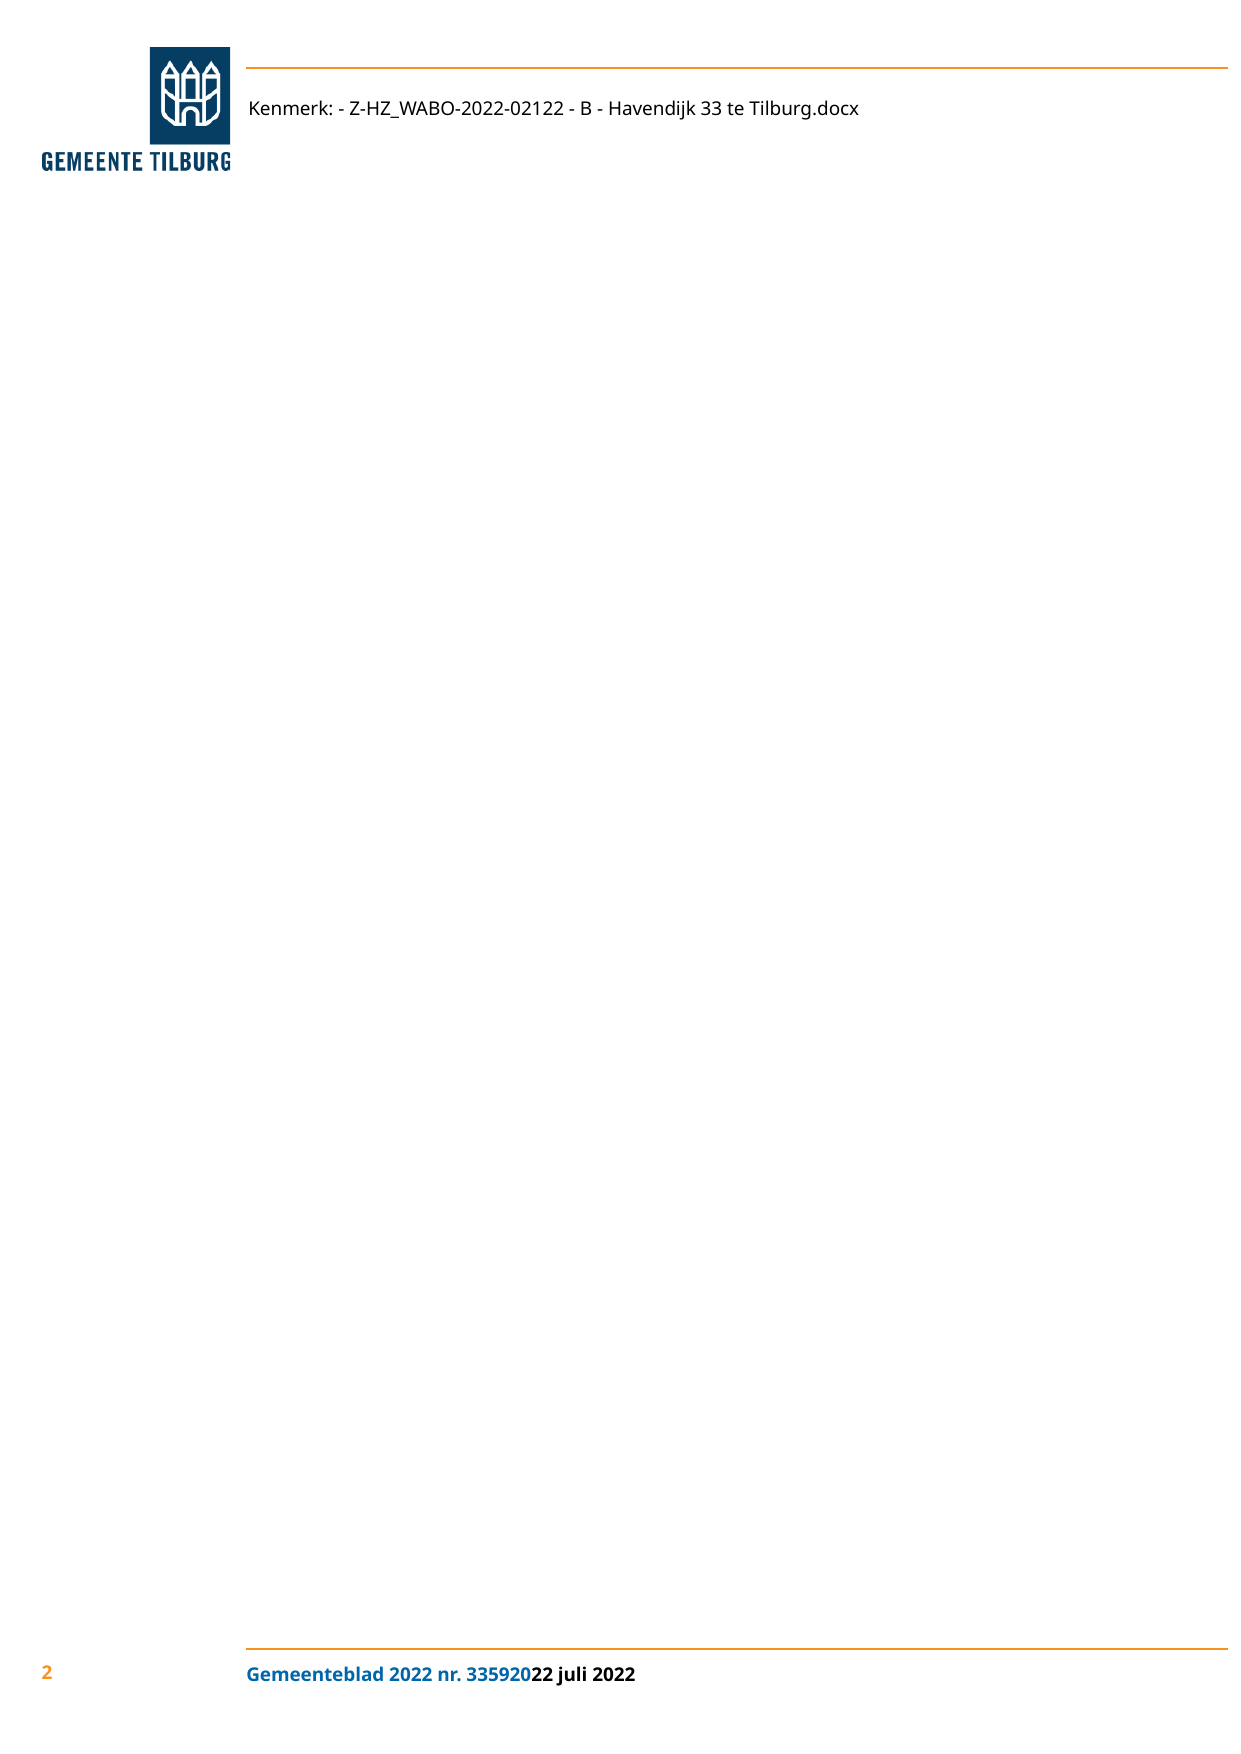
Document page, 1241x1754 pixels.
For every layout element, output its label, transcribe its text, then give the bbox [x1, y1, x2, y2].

picture [41, 47, 231, 172]
text Kenmerk: - Z-HZ_WABO-2022-02122 - B - Havendijk 33 te Tilburg.docx [248, 95, 1152, 121]
